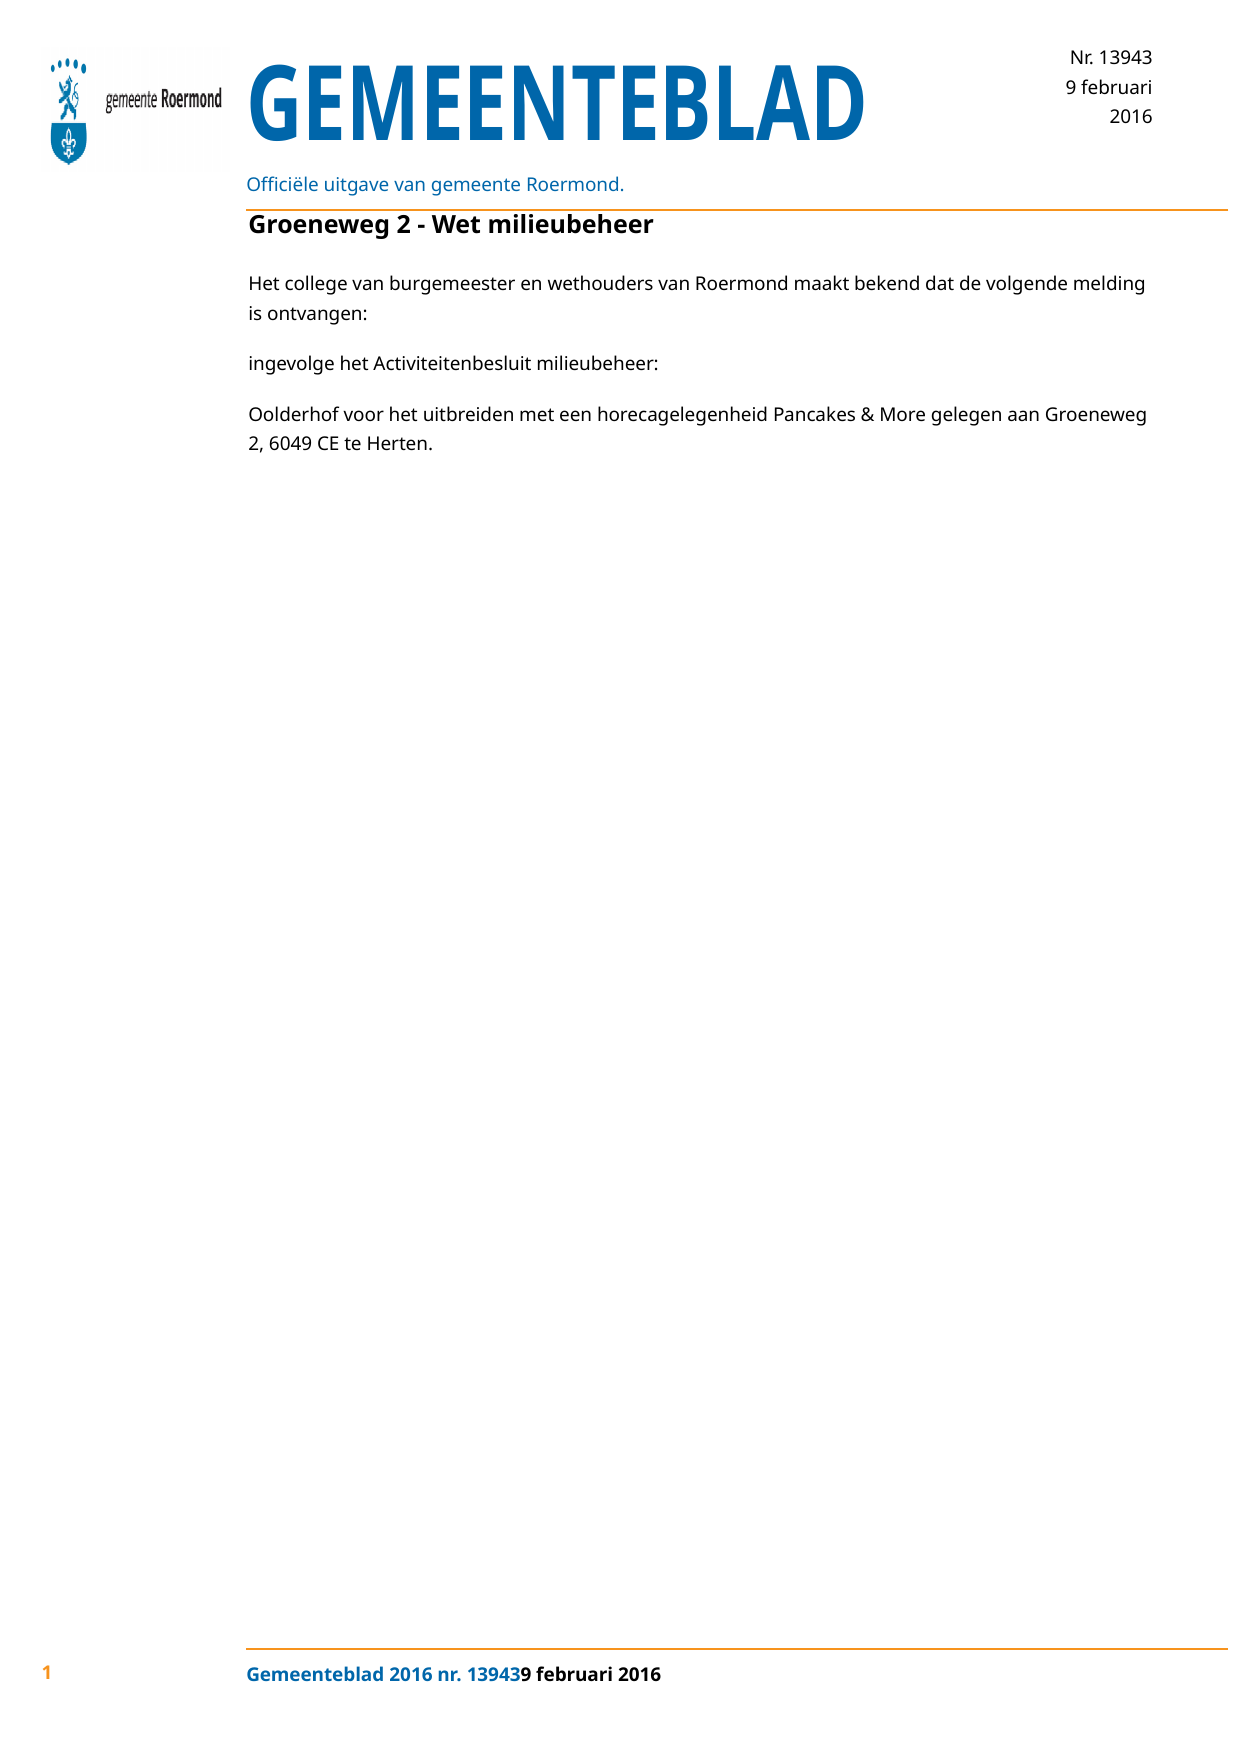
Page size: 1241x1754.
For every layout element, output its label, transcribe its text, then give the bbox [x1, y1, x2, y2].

text Het college van burgemeester en wethouders van Roermond maakt bekend dat de volgende melding is ontvangen: [248, 270, 1152, 326]
text Oolderhof voor het uitbreiden met een horecagelegenheid Pancakes & More gelegen aan Groeneweg 2, 6049 CE te Herten. [248, 401, 1152, 456]
text ingevolge het Activiteitenbesluit milieubeheer: [248, 350, 1152, 376]
picture [41, 47, 231, 172]
text Groeneweg 2 - Wet milieubeheer [248, 211, 1152, 241]
